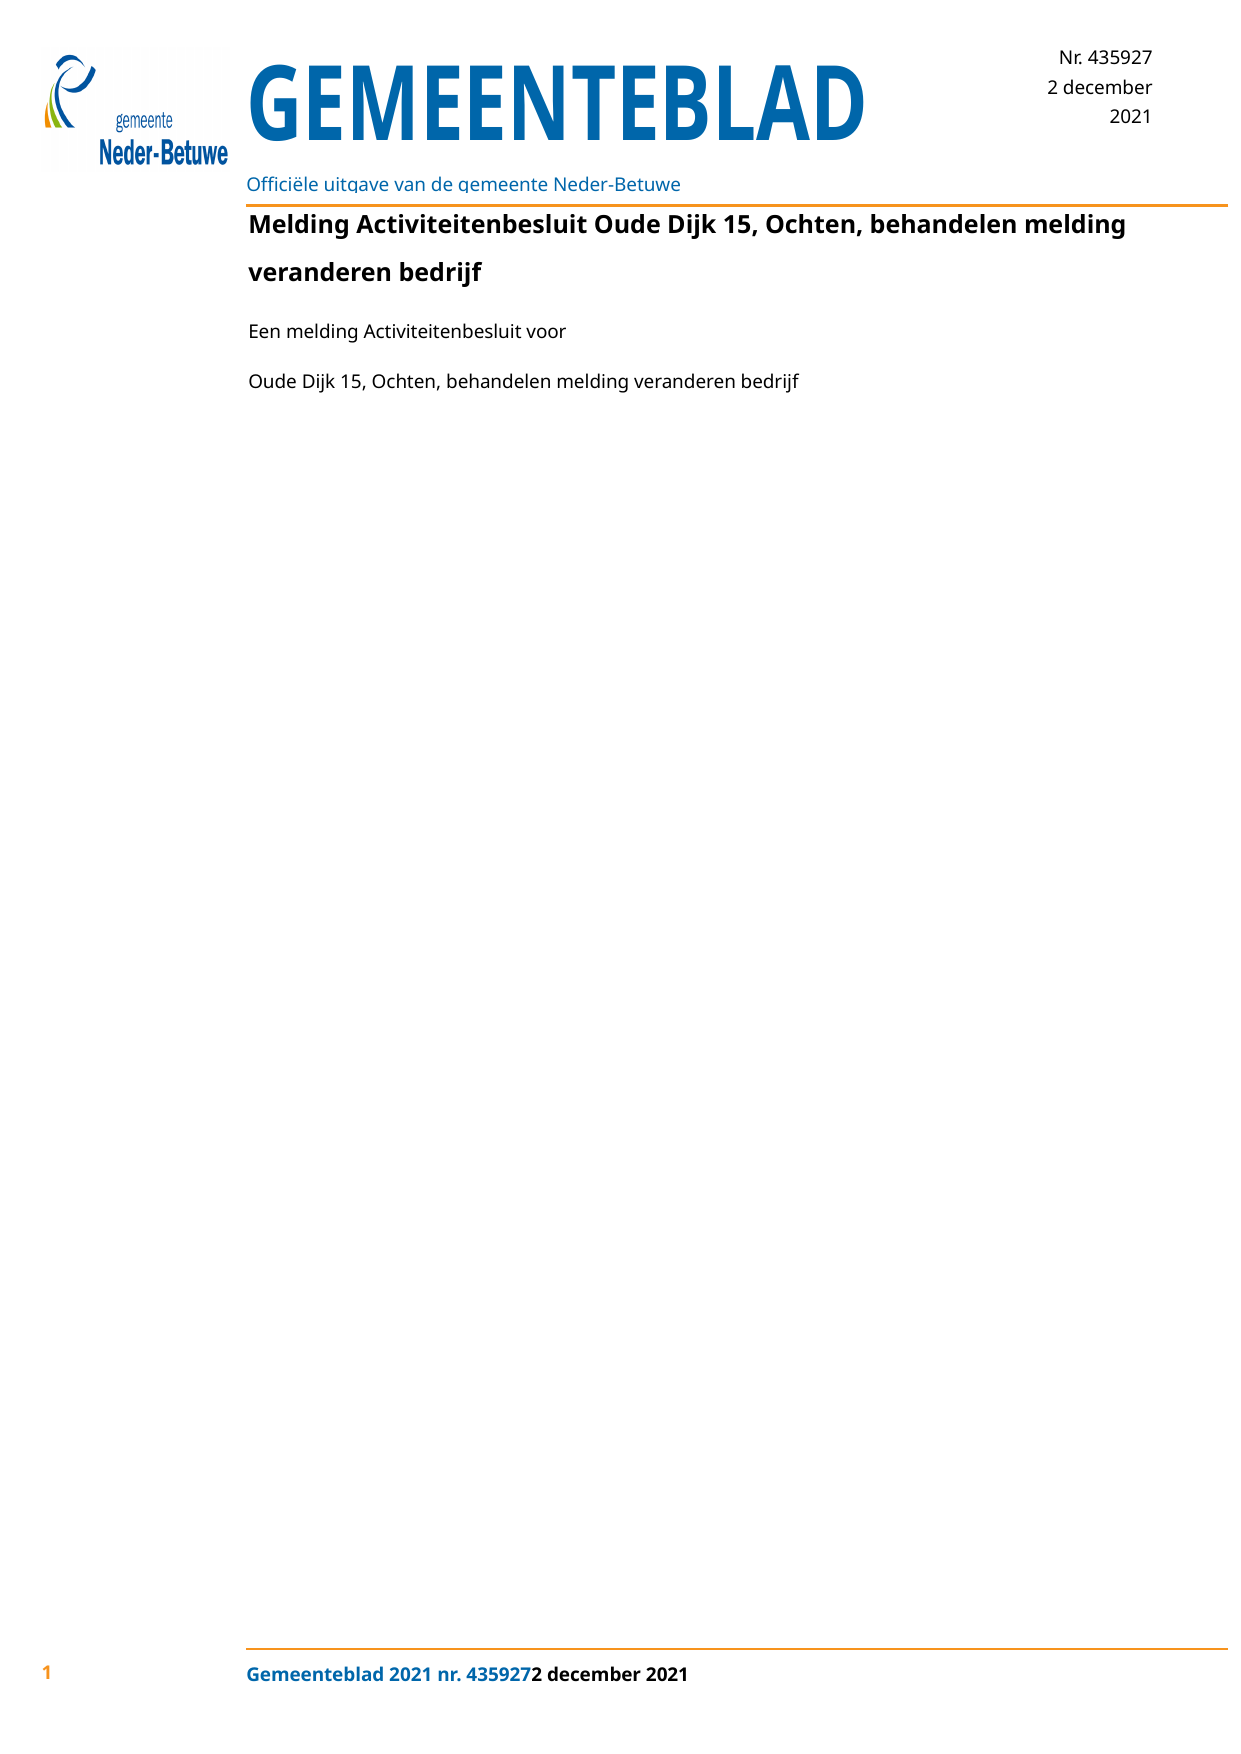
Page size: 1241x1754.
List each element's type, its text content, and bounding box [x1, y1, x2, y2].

text Een melding Activiteitenbesluit voor [248, 318, 1152, 344]
text Melding Activiteitenbesluit Oude Dijk 15, Ochten, behandelen melding veranderen bedrijf [248, 207, 1152, 288]
text Oude Dijk 15, Ochten, behandelen melding veranderen bedrijf [248, 368, 1152, 394]
picture [41, 47, 231, 172]
